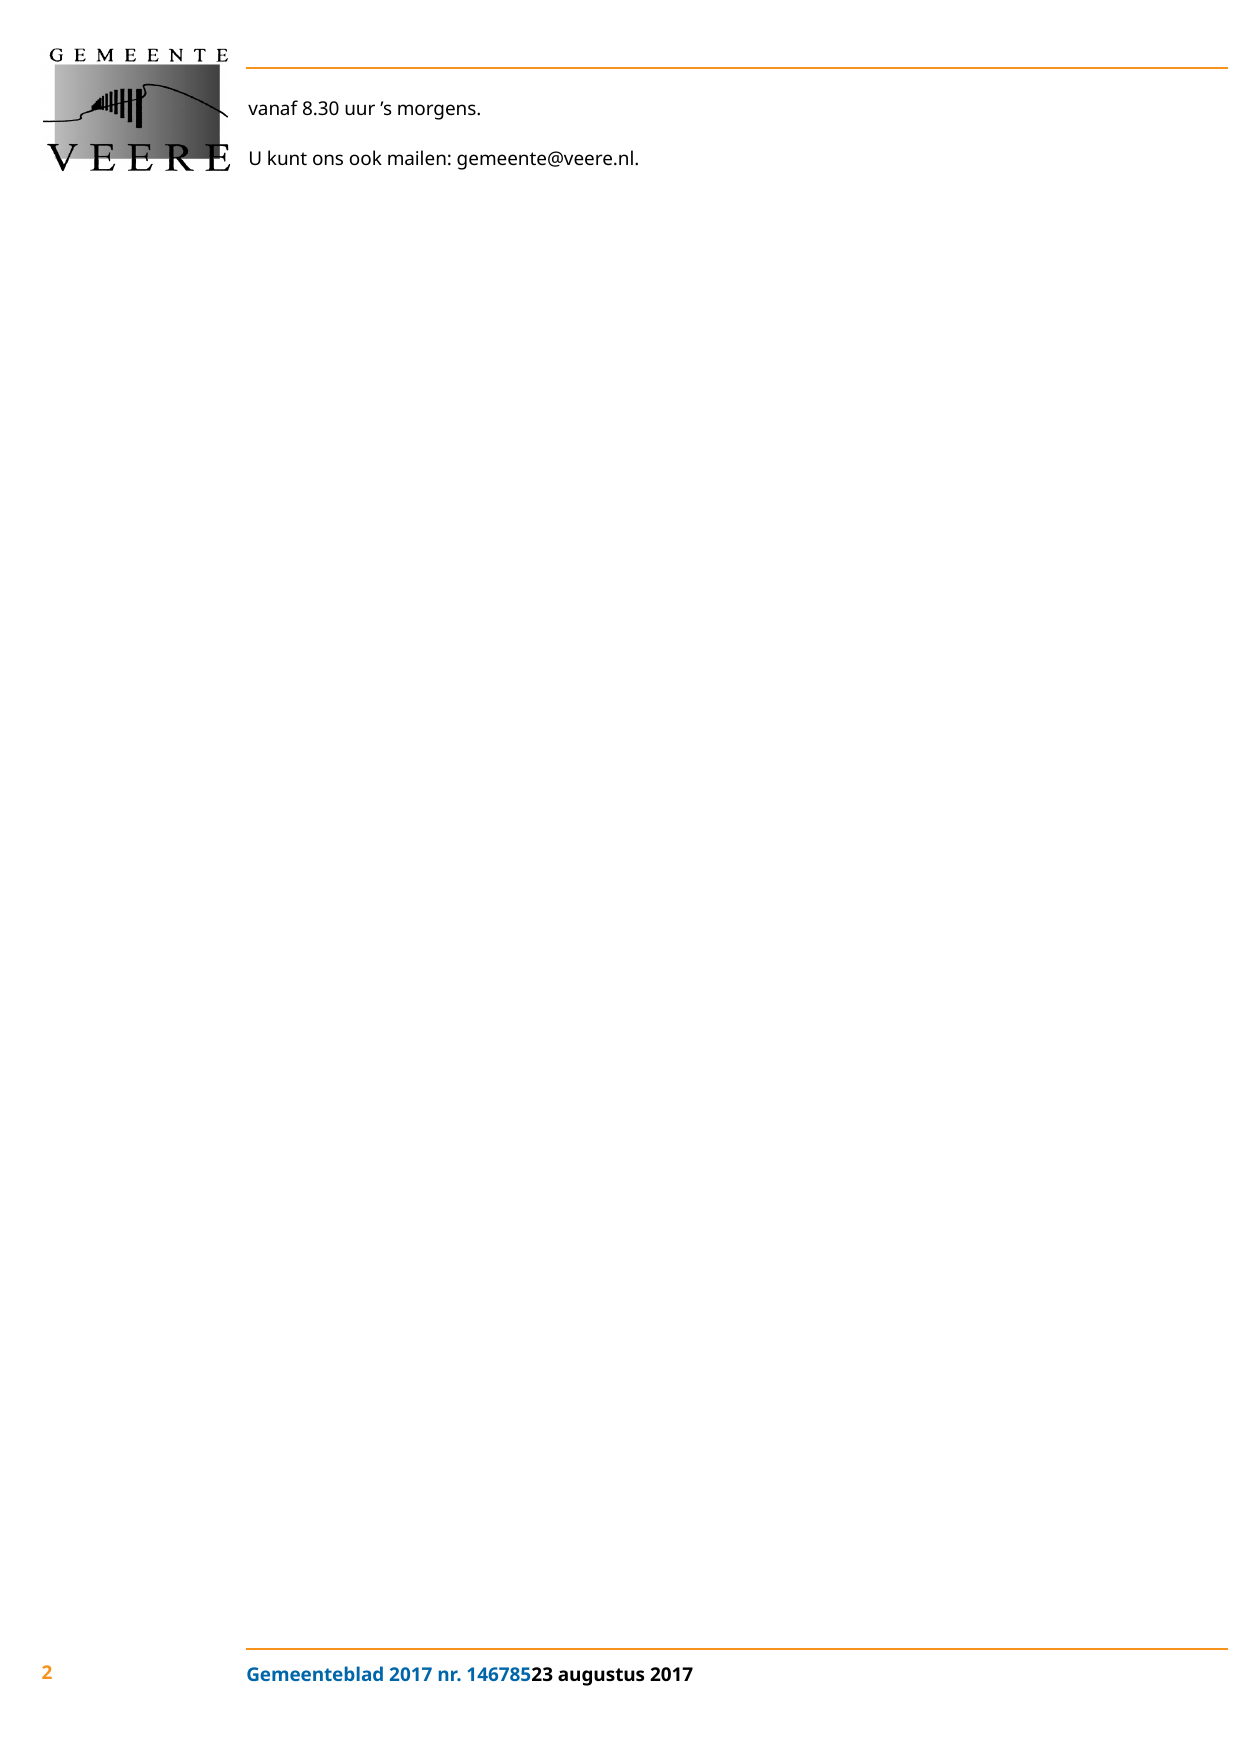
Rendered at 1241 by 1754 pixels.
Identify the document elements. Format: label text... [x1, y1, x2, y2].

picture [41, 47, 231, 172]
text U kunt ons ook mailen: gemeente@veere.nl. [248, 145, 1152, 171]
text vanaf 8.30 uur ’s morgens. [248, 95, 1152, 121]
